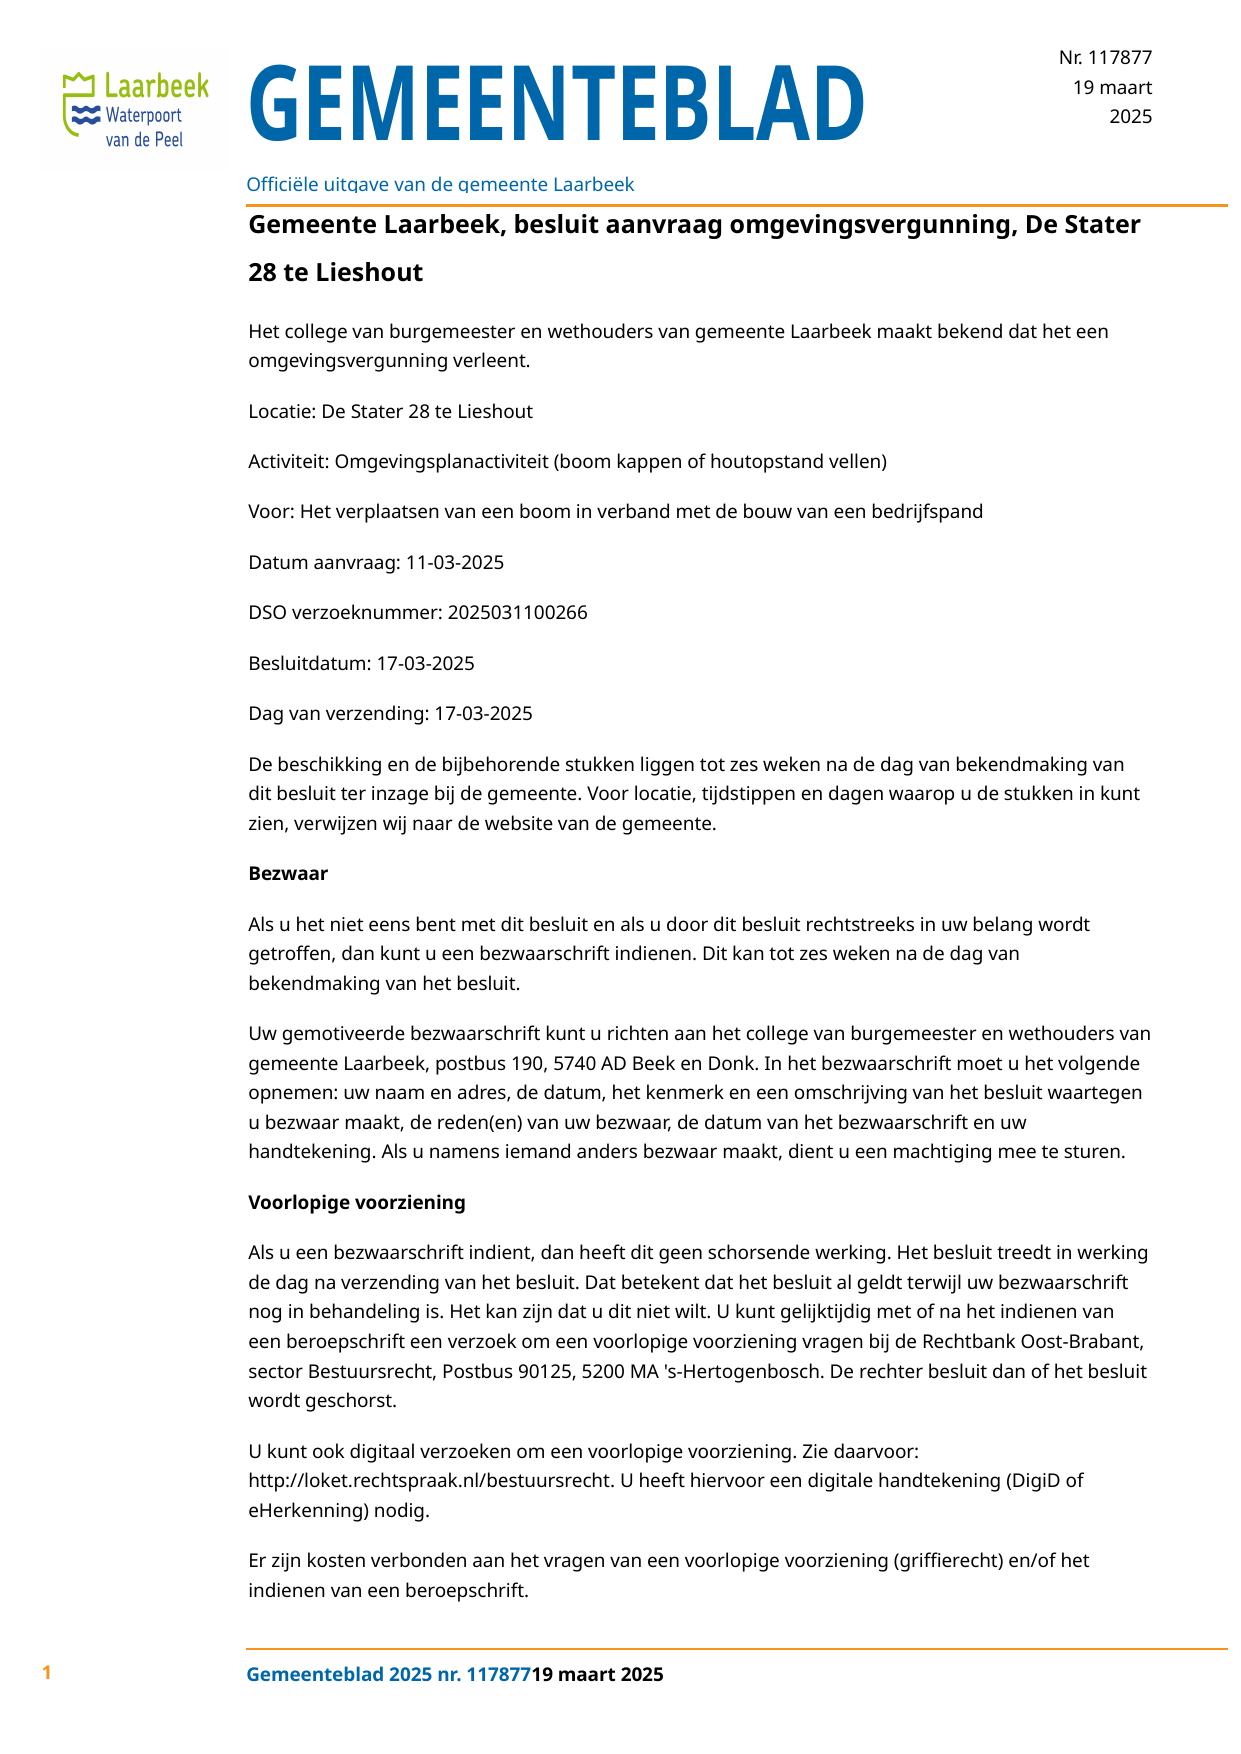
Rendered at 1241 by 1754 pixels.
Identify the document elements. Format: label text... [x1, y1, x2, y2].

text DSO verzoeknummer: 2025031100266 [248, 599, 1152, 625]
text Locatie: De Stater 28 te Lieshout [248, 398, 1152, 424]
text Datum aanvraag: 11-03-2025 [248, 549, 1152, 575]
text Activiteit: Omgevingsplanactiviteit (boom kappen of houtopstand vellen) [248, 448, 1152, 474]
text Gemeente Laarbeek, besluit aanvraag omgevingsvergunning, De Stater 28 te Lieshout [248, 207, 1152, 288]
text Uw gemotiveerde bezwaarschrift kunt u richten aan het college van burgemeester en wethouders van gemeente Laarbeek, postbus 190, 5740 AD Beek en Donk. In het bezwaarschrift moet u het volgende opnemen: uw naam en adres, de datum, het kenmerk en een omschrijving van het besluit waartegen u bezwaar maakt, de reden(en) van uw bezwaar, de datum van het bezwaarschrift en uw handtekening. Als u namens iemand anders bezwaar maakt, dient u een machtiging mee te sturen. [248, 1020, 1152, 1164]
text Het college van burgemeester en wethouders van gemeente Laarbeek maakt bekend dat het een omgevingsvergunning verleent. [248, 318, 1152, 373]
text Voorlopige voorziening [248, 1189, 1152, 1215]
text Bezwaar [248, 860, 1152, 886]
text Besluitdatum: 17-03-2025 [248, 650, 1152, 676]
text Dag van verzending: 17-03-2025 [248, 700, 1152, 726]
text Als u het niet eens bent met dit besluit en als u door dit besluit rechtstreeks in uw belang wordt getroffen, dan kunt u een bezwaarschrift indienen. Dit kan tot zes weken na de dag van bekendmaking van het besluit. [248, 911, 1152, 996]
text Voor: Het verplaatsen van een boom in verband met de bouw van een bedrijfspand [248, 499, 1152, 524]
text Als u een bezwaarschrift indient, dan heeft dit geen schorsende werking. Het besluit treedt in werking de dag na verzending van het besluit. Dat betekent dat het besluit al geldt terwijl uw bezwaarschrift nog in behandeling is. Het kan zijn dat u dit niet wilt. U kunt gelijktijdig met of na het indienen van een beroepschrift een verzoek om een voorlopige voorziening vragen bij de Rechtbank Oost-Brabant, sector Bestuursrecht, Postbus 90125, 5200 MA 's‑Hertogenbosch. De rechter besluit dan of het besluit wordt geschorst. [248, 1239, 1152, 1413]
text U kunt ook digitaal verzoeken om een voorlopige voorziening. Zie daarvoor: http://loket.rechtspraak.nl/bestuursrecht. U heeft hiervoor een digitale handtekening (DigiD of eHerkenning) nodig. [248, 1438, 1152, 1523]
picture [41, 47, 231, 172]
text De beschikking en de bijbehorende stukken liggen tot zes weken na de dag van bekendmaking van dit besluit ter inzage bij de gemeente. Voor locatie, tijdstippen en dagen waarop u de stukken in kunt zien, verwijzen wij naar de website van de gemeente. [248, 751, 1152, 836]
text Er zijn kosten verbonden aan het vragen van een voorlopige voorziening (griffierecht) en/of het indienen van een beroepschrift. [248, 1547, 1152, 1603]
